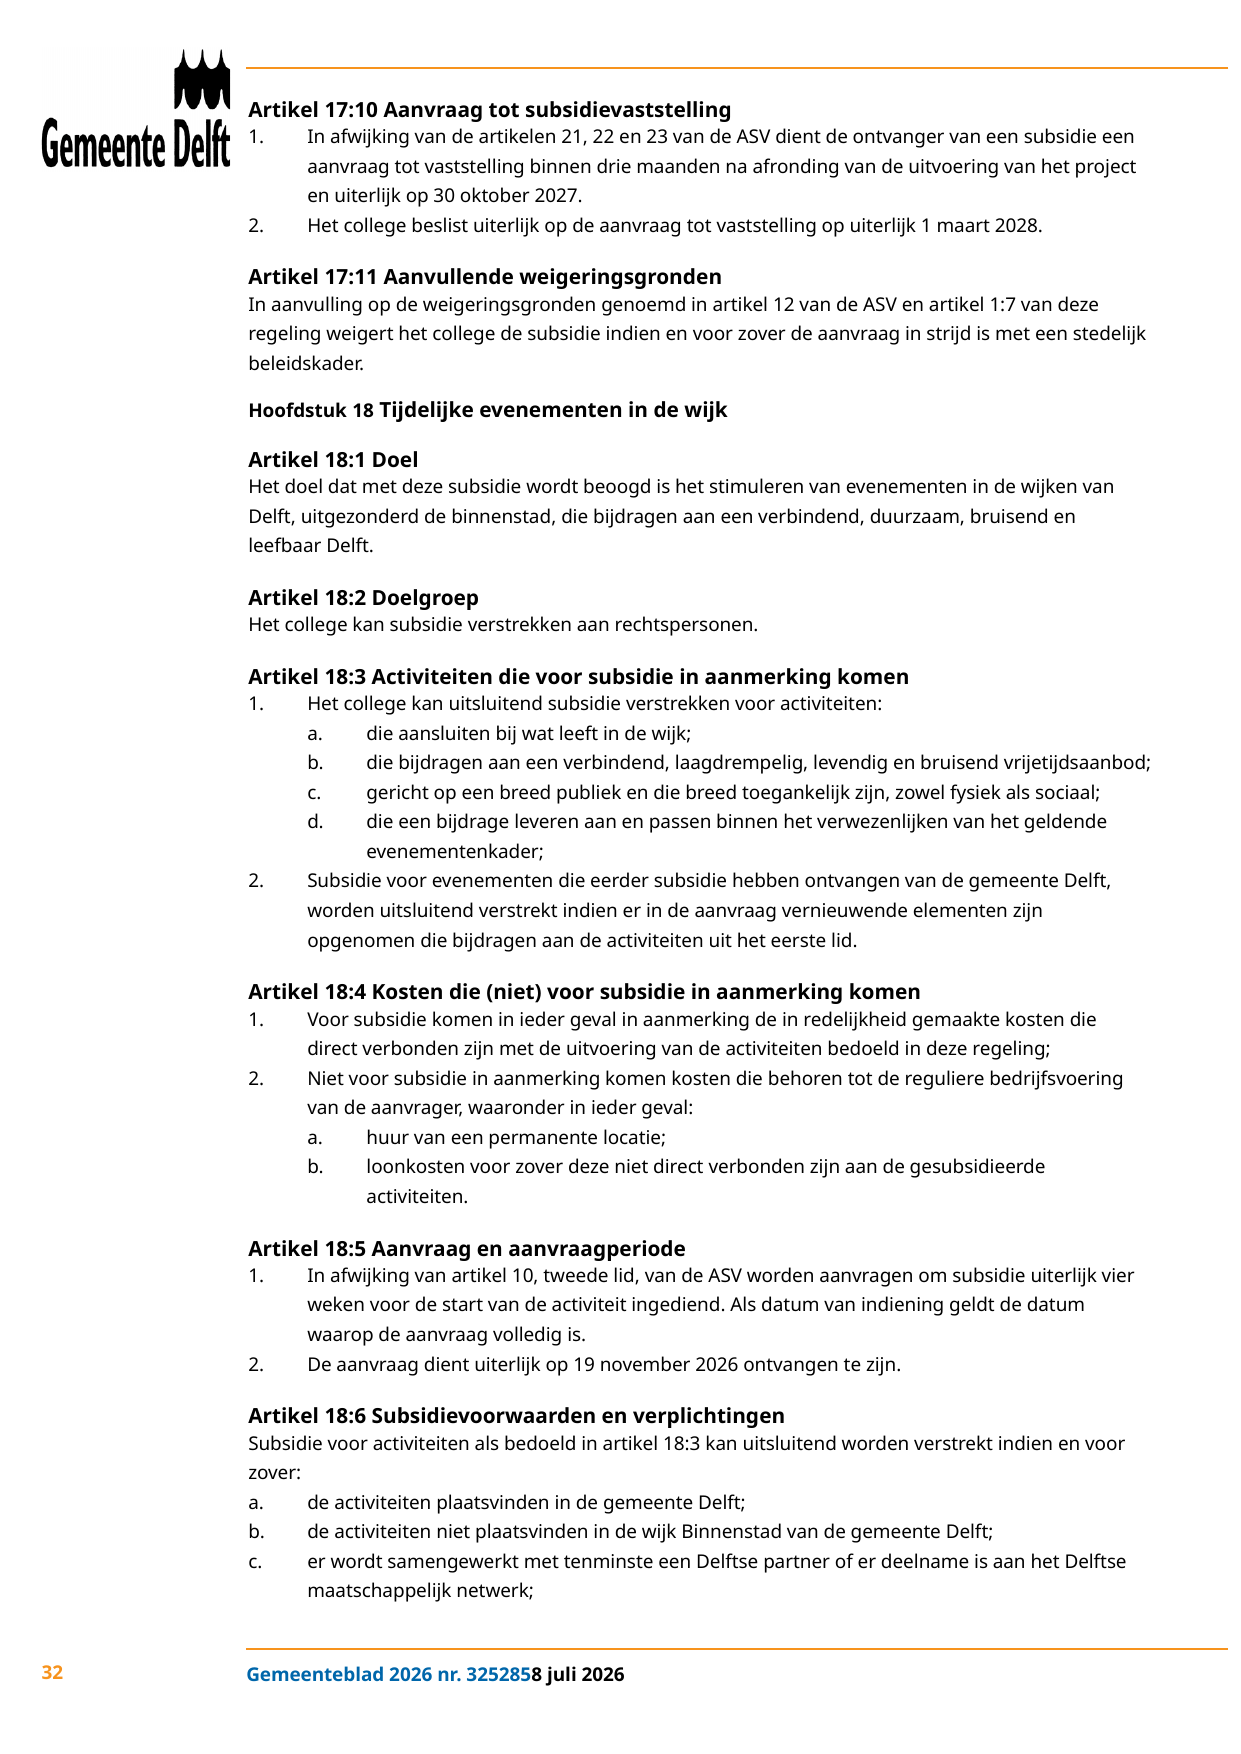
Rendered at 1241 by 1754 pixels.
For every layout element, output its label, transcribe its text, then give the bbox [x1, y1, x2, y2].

list de activiteiten plaatsvinden in de gemeente Delft; [248, 1489, 1152, 1514]
text In aanvulling op de weigeringsgronden genoemd in artikel 12 van de ASV en artikel 1:7 van deze regeling weigert het college de subsidie indien en voor zover de aanvraag in strijd is met een stedelijk beleidskader. [248, 291, 1152, 376]
list Voor subsidie komen in ieder geval in aanmerking de in redelijkheid gemaakte kosten die direct verbonden zijn met de uitvoering van de activiteiten bedoeld in deze regeling; [248, 1006, 1152, 1061]
list loonkosten voor zover deze niet direct verbonden zijn aan de gesubsidieerde activiteiten. [307, 1154, 1152, 1209]
picture [41, 47, 231, 172]
list er wordt samengewerkt met tenminste een Delftse partner of er deelname is aan het Delftse maatschappelijk netwerk; [248, 1548, 1152, 1603]
list Het college kan uitsluitend subsidie verstrekken voor activiteiten: [248, 690, 1152, 716]
text Artikel 18:6 Subsidievoorwaarden en verplichtingen [248, 1401, 1152, 1430]
list die een bijdrage leveren aan en passen binnen het verwezenlijken van het geldende evenementenkader; [307, 808, 1152, 864]
text Artikel 18:3 Activiteiten die voor subsidie in aanmerking komen [248, 662, 1152, 690]
text Het doel dat met deze subsidie wordt beoogd is het stimuleren van evenementen in de wijken van Delft, uitgezonderd de binnenstad, die bijdragen aan een verbindend, duurzaam, bruisend en leefbaar Delft. [248, 473, 1152, 558]
text Het college kan subsidie verstrekken aan rechtspersonen. [248, 611, 1152, 637]
list die aansluiten bij wat leeft in de wijk; [307, 720, 1152, 746]
text Artikel 18:1 Doel [248, 445, 1152, 473]
list Het college beslist uiterlijk op de aanvraag tot vaststelling op uiterlijk 1 maart 2028. [248, 212, 1152, 238]
text Artikel 18:4 Kosten die (niet) voor subsidie in aanmerking komen [248, 977, 1152, 1006]
text Artikel 17:11 Aanvullende weigeringsgronden [248, 262, 1152, 291]
text Artikel 17:10 Aanvraag tot subsidievaststelling [248, 95, 1152, 123]
text Artikel 18:5 Aanvraag en aanvraagperiode [248, 1234, 1152, 1262]
list de activiteiten niet plaatsvinden in de wijk Binnenstad van de gemeente Delft; [248, 1518, 1152, 1544]
list Niet voor subsidie in aanmerking komen kosten die behoren tot de reguliere bedrijfsvoering van de aanvrager, waaronder in ieder geval: [248, 1065, 1152, 1120]
list die bijdragen aan een verbindend, laagdrempelig, levendig en bruisend vrijetijdsaanbod; [307, 749, 1152, 775]
text Subsidie voor activiteiten als bedoeld in artikel 18:3 kan uitsluitend worden verstrekt indien en voor zover: [248, 1430, 1152, 1485]
list huur van een permanente locatie; [307, 1124, 1152, 1150]
list gericht op een breed publiek en die breed toegankelijk zijn, zowel fysiek als sociaal; [307, 779, 1152, 805]
text Hoofdstuk 18 Tijdelijke evenementen in de wijk [248, 396, 1152, 424]
list In afwijking van de artikelen 21, 22 en 23 van de ASV dient de ontvanger van een subsidie een aanvraag tot vaststelling binnen drie maanden na afronding van de uitvoering van het project en uiterlijk op 30 oktober 2027. [248, 123, 1152, 208]
list In afwijking van artikel 10, tweede lid, van de ASV worden aanvragen om subsidie uiterlijk vier weken voor de start van de activiteit ingediend. Als datum van indiening geldt de datum waarop de aanvraag volledig is. [248, 1262, 1152, 1347]
list De aanvraag dient uiterlijk op 19 november 2026 ontvangen te zijn. [248, 1351, 1152, 1377]
list Subsidie voor evenementen die eerder subsidie hebben ontvangen van de gemeente Delft, worden uitsluitend verstrekt indien er in de aanvraag vernieuwende elementen zijn opgenomen die bijdragen aan de activiteiten uit het eerste lid. [248, 868, 1152, 953]
text Artikel 18:2 Doelgroep [248, 583, 1152, 611]
